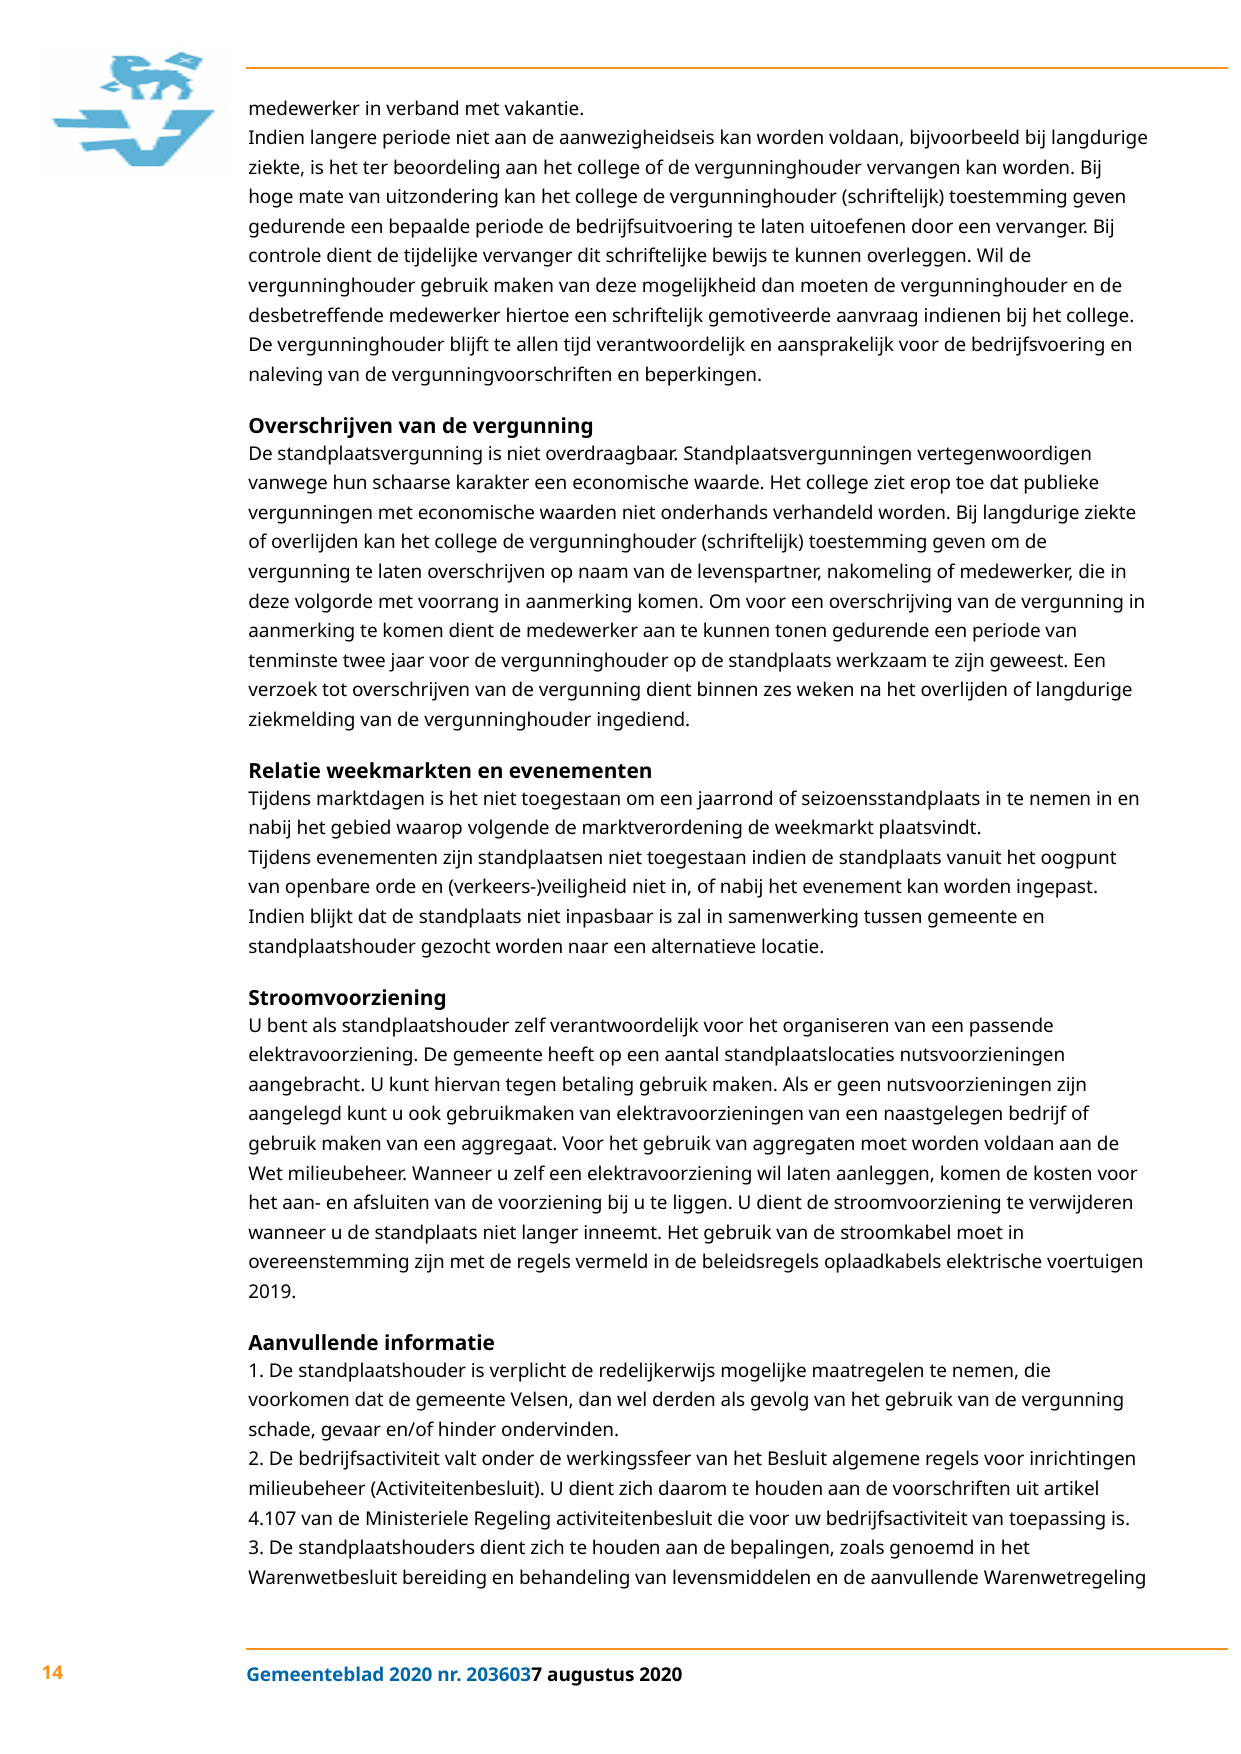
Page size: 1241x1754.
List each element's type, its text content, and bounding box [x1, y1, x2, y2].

text Relatie weekmarkten en evenementen [248, 757, 1152, 785]
text De standplaatsvergunning is niet overdraagbaar. Standplaatsvergunningen vertegenwoordigen vanwege hun schaarse karakter een economische waarde. Het college ziet erop toe dat publieke vergunningen met economische waarden niet onderhands verhandeld worden. Bij langdurige ziekte of overlijden kan het college de vergunninghouder (schriftelijk) toestemming geven om de vergunning te laten overschrijven op naam van de levenspartner, nakomeling of medewerker, die in deze volgorde met voorrang in aanmerking komen. Om voor een overschrijving van de vergunning in aanmerking te komen dient de medewerker aan te kunnen tonen gedurende een periode van tenminste twee jaar voor de vergunninghouder op de standplaats werkzaam te zijn geweest. Een verzoek tot overschrijven van de vergunning dient binnen zes weken na het overlijden of langdurige ziekmelding van de vergunninghouder ingediend. [248, 440, 1152, 732]
text Tijdens evenementen zijn standplaatsen niet toegestaan indien de standplaats vanuit het oogpunt van openbare orde en (verkeers-)veiligheid niet in, of nabij het evenement kan worden ingepast. Indien blijkt dat de standplaats niet inpasbaar is zal in samenwerking tussen gemeente en standplaatshouder gezocht worden naar een alternatieve locatie. [248, 844, 1152, 959]
text U bent als standplaatshouder zelf verantwoordelijk voor het organiseren van een passende elektravoorziening. De gemeente heeft op een aantal standplaatslocaties nutsvoorzieningen aangebracht. U kunt hiervan tegen betaling gebruik maken. Als er geen nutsvoorzieningen zijn aangelegd kunt u ook gebruikmaken van elektravoorzieningen van een naastgelegen bedrijf of gebruik maken van een aggregaat. Voor het gebruik van aggregaten moet worden voldaan aan de Wet milieubeheer. Wanneer u zelf een elektravoorziening wil laten aanleggen, komen de kosten voor het aan- en afsluiten van de voorziening bij u te liggen. U dient de stroomvoorziening te verwijderen wanneer u de standplaats niet langer inneemt. Het gebruik van de stroomkabel moet in overeenstemming zijn met de regels vermeld in de beleidsregels oplaadkabels elektrische voertuigen 2019. [248, 1012, 1152, 1304]
text Indien langere periode niet aan de aanwezigheidseis kan worden voldaan, bijvoorbeeld bij langdurige ziekte, is het ter beoordeling aan het college of de vergunninghouder vervangen kan worden. Bij hoge mate van uitzondering kan het college de vergunninghouder (schriftelijk) toestemming geven gedurende een bepaalde periode de bedrijfsuitvoering te laten uitoefenen door een vervanger. Bij controle dient de tijdelijke vervanger dit schriftelijke bewijs te kunnen overleggen. Wil de vergunninghouder gebruik maken van deze mogelijkheid dan moeten de vergunninghouder en de desbetreffende medewerker hiertoe een schriftelijk gemotiveerde aanvraag indienen bij het college. De vergunninghouder blijft te allen tijd verantwoordelijk en aansprakelijk voor de bedrijfsvoering en naleving van de vergunningvoorschriften en beperkingen. [248, 124, 1152, 387]
text Stroomvoorziening [248, 983, 1152, 1012]
text 1. De standplaatshouder is verplicht de redelijkerwijs mogelijke maatregelen te nemen, die voorkomen dat de gemeente Velsen, dan wel derden als gevolg van het gebruik van de vergunning schade, gevaar en/of hinder ondervinden. [248, 1357, 1152, 1442]
text Aanvullende informatie [248, 1328, 1152, 1357]
text 2. De bedrijfsactiviteit valt onder de werkingssfeer van het Besluit algemene regels voor inrichtingen milieubeheer (Activiteitenbesluit). U dient zich daarom te houden aan de voorschriften uit artikel 4.107 van de Ministeriele Regeling activiteitenbesluit die voor uw bedrijfsactiviteit van toepassing is. [248, 1446, 1152, 1531]
text Tijdens marktdagen is het niet toegestaan om een jaarrond of seizoensstandplaats in te nemen in en nabij het gebied waarop volgende de marktverordening de weekmarkt plaatsvindt. [248, 785, 1152, 840]
picture [41, 47, 231, 172]
text Overschrijven van de vergunning [248, 411, 1152, 440]
text 3. De standplaatshouders dient zich te houden aan de bepalingen, zoals genoemd in het Warenwetbesluit bereiding en behandeling van levensmiddelen en de aanvullende Warenwetregeling [248, 1534, 1152, 1590]
text medewerker in verband met vakantie. [248, 95, 1152, 121]
